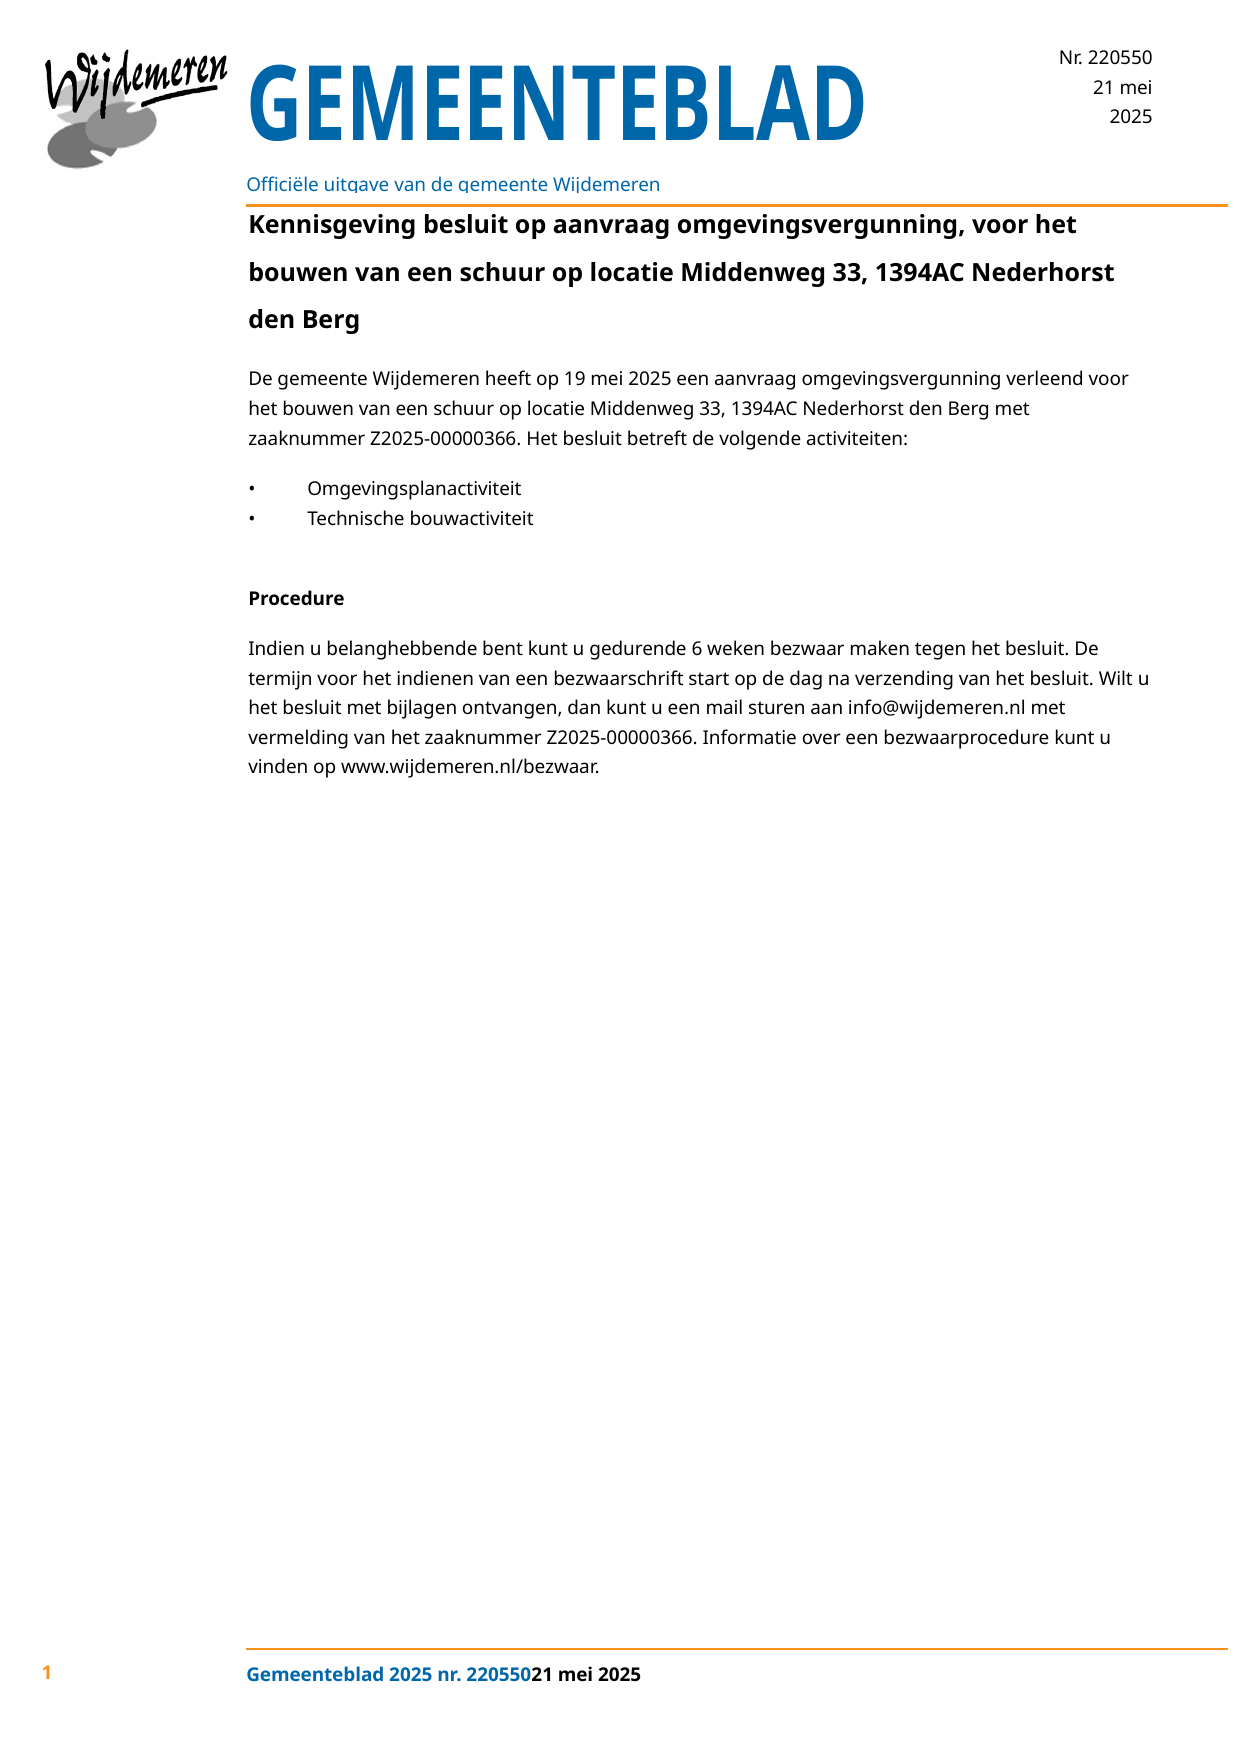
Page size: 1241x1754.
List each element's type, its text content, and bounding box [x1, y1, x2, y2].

text Indien u belanghebbende bent kunt u gedurende 6 weken bezwaar maken tegen het besluit. De termijn voor het indienen van een bezwaarschrift start op de dag na verzending van het besluit. Wilt u het besluit met bijlagen ontvangen, dan kunt u een mail sturen aan info@wijdemeren.nl met vermelding van het zaaknummer Z2025-00000366. Informatie over een bezwaarprocedure kunt u vinden op www.wijdemeren.nl/bezwaar. [248, 635, 1152, 779]
list Technische bouwactiviteit [248, 505, 1152, 530]
text Kennisgeving besluit op aanvraag omgevingsvergunning, voor het bouwen van een schuur op locatie Middenweg 33, 1394AC Nederhorst den Berg [248, 207, 1152, 336]
list Omgevingsplanactiviteit [248, 475, 1152, 501]
text De gemeente Wijdemeren heeft op 19 mei 2025 een aanvraag omgevingsvergunning verleend voor het bouwen van een schuur op locatie Middenweg 33, 1394AC Nederhorst den Berg met zaaknummer Z2025-00000366. Het besluit betreft de volgende activiteiten: [248, 366, 1152, 450]
text Procedure [248, 585, 1152, 610]
picture [41, 47, 231, 172]
